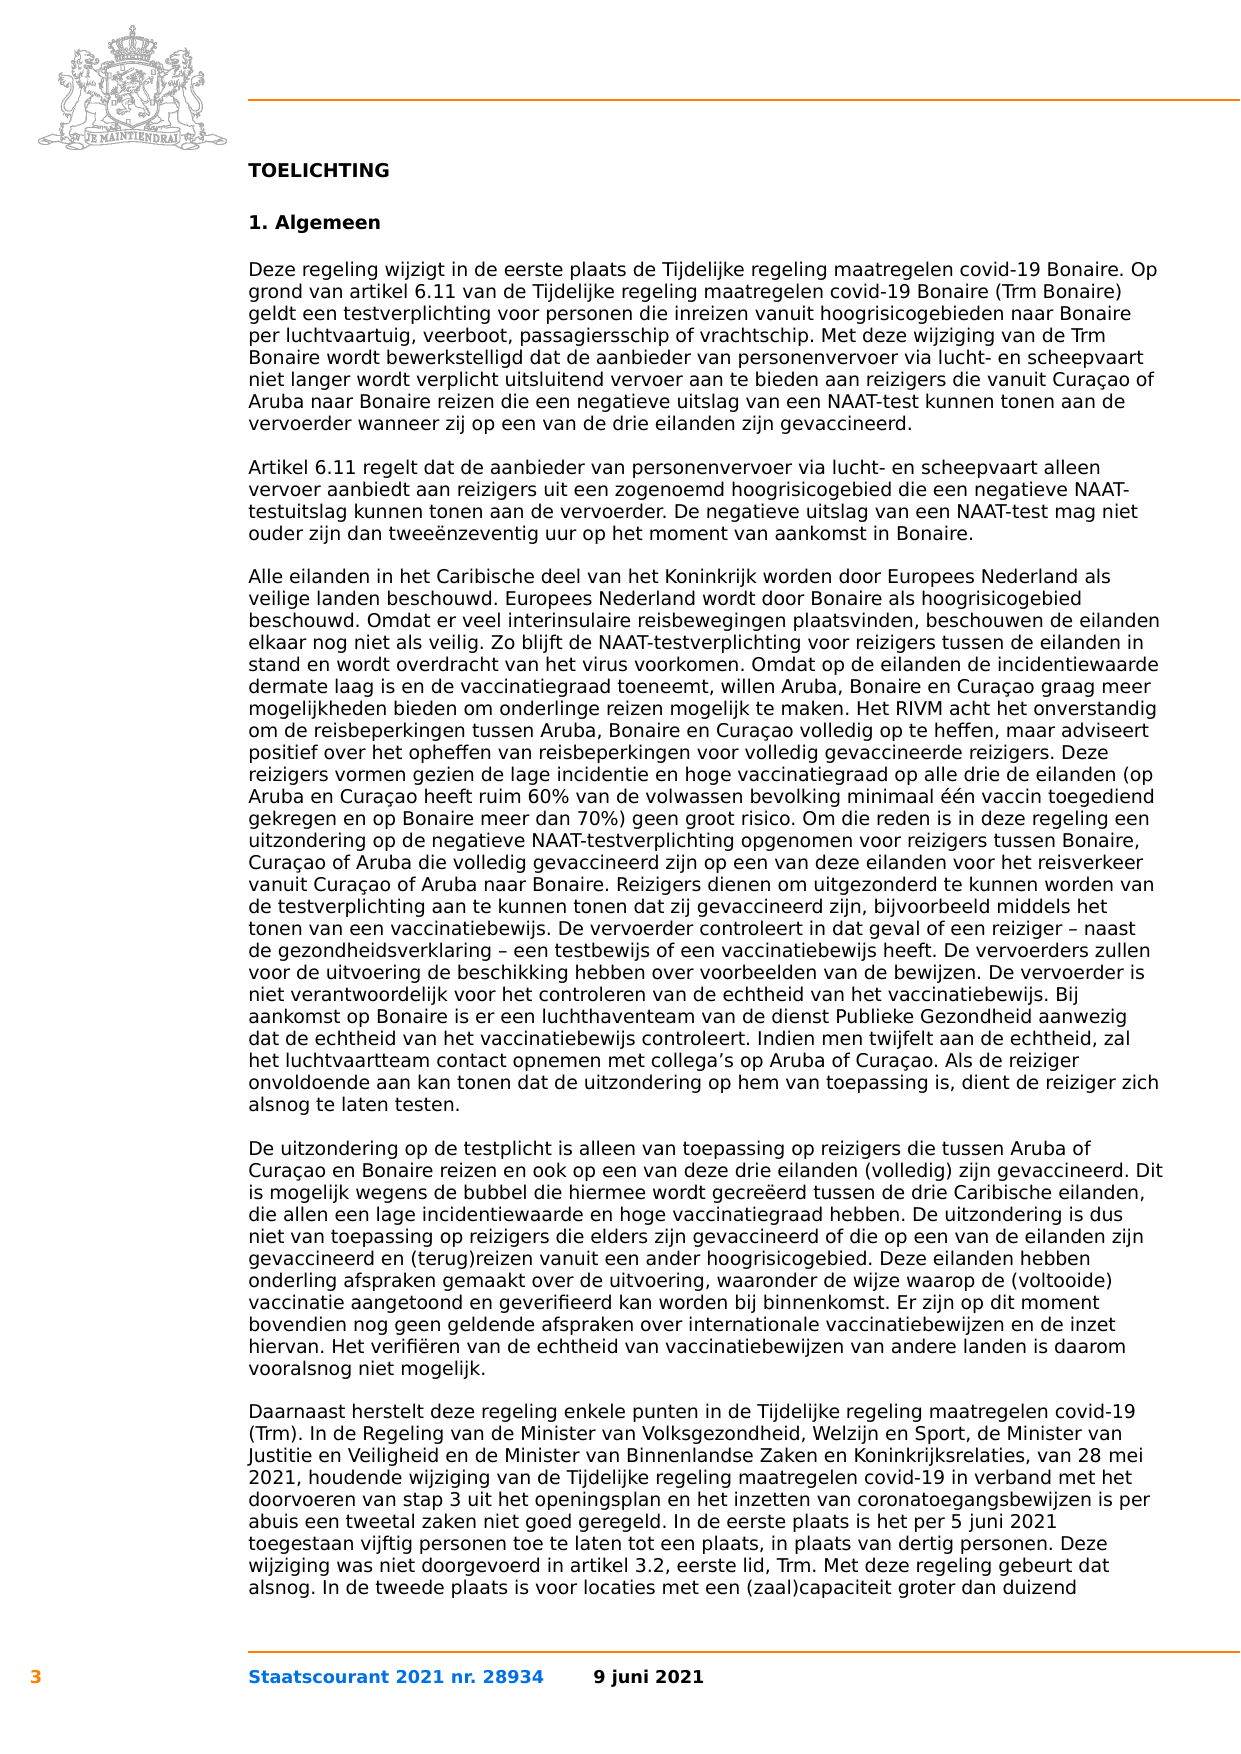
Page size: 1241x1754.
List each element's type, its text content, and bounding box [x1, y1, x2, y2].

text Daarnaast herstelt deze regeling enkele punten in de Tijdelijke regeling maatregelen covid-19 (Trm). In de Regeling van de Minister van Volksgezondheid, Welzijn en Sport, de Minister van Justitie en Veiligheid en de Minister van Binnenlandse Zaken en Koninkrijksrelaties, van 28 mei 2021, houdende wijziging van de Tijdelijke regeling maatregelen covid-19 in verband met het doorvoeren van stap 3 uit het openingsplan en het inzetten van coronatoegangsbewijzen is per abuis een tweetal zaken niet goed geregeld. In de eerste plaats is het per 5 juni 2021 toegestaan vijftig personen toe te laten tot een plaats, in plaats van dertig personen. Deze wijziging was niet doorgevoerd in artikel 3.2, eerste lid, Trm. Met deze regeling gebeurt dat alsnog. In de tweede plaats is voor locaties met een (zaal)capaciteit groter dan duizend [248, 1401, 1163, 1599]
subtitle 1. Algemeen [248, 212, 1163, 234]
text Alle eilanden in het Caribische deel van het Koninkrijk worden door Europees Nederland als veilige landen beschouwd. Europees Nederland wordt door Bonaire als hoogrisicogebied beschouwd. Omdat er veel interinsulaire reisbewegingen plaatsvinden, beschouwen de eilanden elkaar nog niet als veilig. Zo blijft de NAAT-testverplichting voor reizigers tussen de eilanden in stand en wordt overdracht van het virus voorkomen. Omdat op de eilanden de incidentiewaarde dermate laag is en de vaccinatiegraad toeneemt, willen Aruba, Bonaire en Curaçao graag meer mogelijkheden bieden om onderlinge reizen mogelijk te maken. Het RIVM acht het onverstandig om de reisbeperkingen tussen Aruba, Bonaire en Curaçao volledig op te heffen, maar adviseert positief over het opheffen van reisbeperkingen voor volledig gevaccineerde reizigers. Deze reizigers vormen gezien de lage incidentie en hoge vaccinatiegraad op alle drie de eilanden (op Aruba en Curaçao heeft ruim 60% van de volwassen bevolking minimaal één vaccin toegediend gekregen en op Bonaire meer dan 70%) geen groot risico. Om die reden is in deze regeling een uitzondering op de negatieve NAAT-testverplichting opgenomen voor reizigers tussen Bonaire, Curaçao of Aruba die volledig gevaccineerd zijn op een van deze eilanden voor het reisverkeer vanuit Curaçao of Aruba naar Bonaire. Reizigers dienen om uitgezonderd te kunnen worden van de testverplichting aan te kunnen tonen dat zij gevaccineerd zijn, bijvoorbeeld middels het tonen van een vaccinatiebewijs. De vervoerder controleert in dat geval of een reiziger – naast de gezondheidsverklaring – een testbewijs of een vaccinatiebewijs heeft. De vervoerders zullen voor de uitvoering de beschikking hebben over voorbeelden van de bewijzen. De vervoerder is niet verantwoordelijk voor het controleren van de echtheid van het vaccinatiebewijs. Bij aankomst op Bonaire is er een luchthaventeam van de dienst Publieke Gezondheid aanwezig dat de echtheid van het vaccinatiebewijs controleert. Indien men twijfelt aan de echtheid, zal het luchtvaartteam contact opnemen met collega’s op Aruba of Curaçao. Als de reiziger onvoldoende aan kan tonen dat de uitzondering op hem van toepassing is, dient de reiziger zich alsnog te laten testen. [248, 566, 1163, 1116]
subtitle TOELICHTING [248, 160, 1163, 182]
picture [38, 25, 227, 150]
text Deze regeling wijzigt in de eerste plaats de Tijdelijke regeling maatregelen covid-19 Bonaire. Op grond van artikel 6.11 van de Tijdelijke regeling maatregelen covid-19 Bonaire (Trm Bonaire) geldt een testverplichting voor personen die inreizen vanuit hoogrisicogebieden naar Bonaire per luchtvaartuig, veerboot, passagiersschip of vrachtschip. Met deze wijziging van de Trm Bonaire wordt bewerkstelligd dat de aanbieder van personenvervoer via lucht- en scheepvaart niet langer wordt verplicht uitsluitend vervoer aan te bieden aan reizigers die vanuit Curaçao of Aruba naar Bonaire reizen die een negatieve uitslag van een NAAT-test kunnen tonen aan de vervoerder wanneer zij op een van de drie eilanden zijn gevaccineerd. [248, 259, 1163, 435]
text Artikel 6.11 regelt dat de aanbieder van personenvervoer via lucht- en scheepvaart alleen vervoer aanbiedt aan reizigers uit een zogenoemd hoogrisicogebied die een negatieve NAAT-testuitslag kunnen tonen aan de vervoerder. De negatieve uitslag van een NAAT-test mag niet ouder zijn dan tweeënzeventig uur op het moment van aankomst in Bonaire. [248, 457, 1163, 544]
text De uitzondering op de testplicht is alleen van toepassing op reizigers die tussen Aruba of Curaçao en Bonaire reizen en ook op een van deze drie eilanden (volledig) zijn gevaccineerd. Dit is mogelijk wegens de bubbel die hiermee wordt gecreëerd tussen de drie Caribische eilanden, die allen een lage incidentiewaarde en hoge vaccinatiegraad hebben. De uitzondering is dus niet van toepassing op reizigers die elders zijn gevaccineerd of die op een van de eilanden zijn gevaccineerd en (terug)reizen vanuit een ander hoogrisicogebied. Deze eilanden hebben onderling afspraken gemaakt over de uitvoering, waaronder de wijze waarop de (voltooide) vaccinatie aangetoond en geverifieerd kan worden bij binnenkomst. Er zijn op dit moment bovendien nog geen geldende afspraken over internationale vaccinatiebewijzen en de inzet hiervan. Het verifiëren van de echtheid van vaccinatiebewijzen van andere landen is daarom vooralsnog niet mogelijk. [248, 1138, 1163, 1379]
